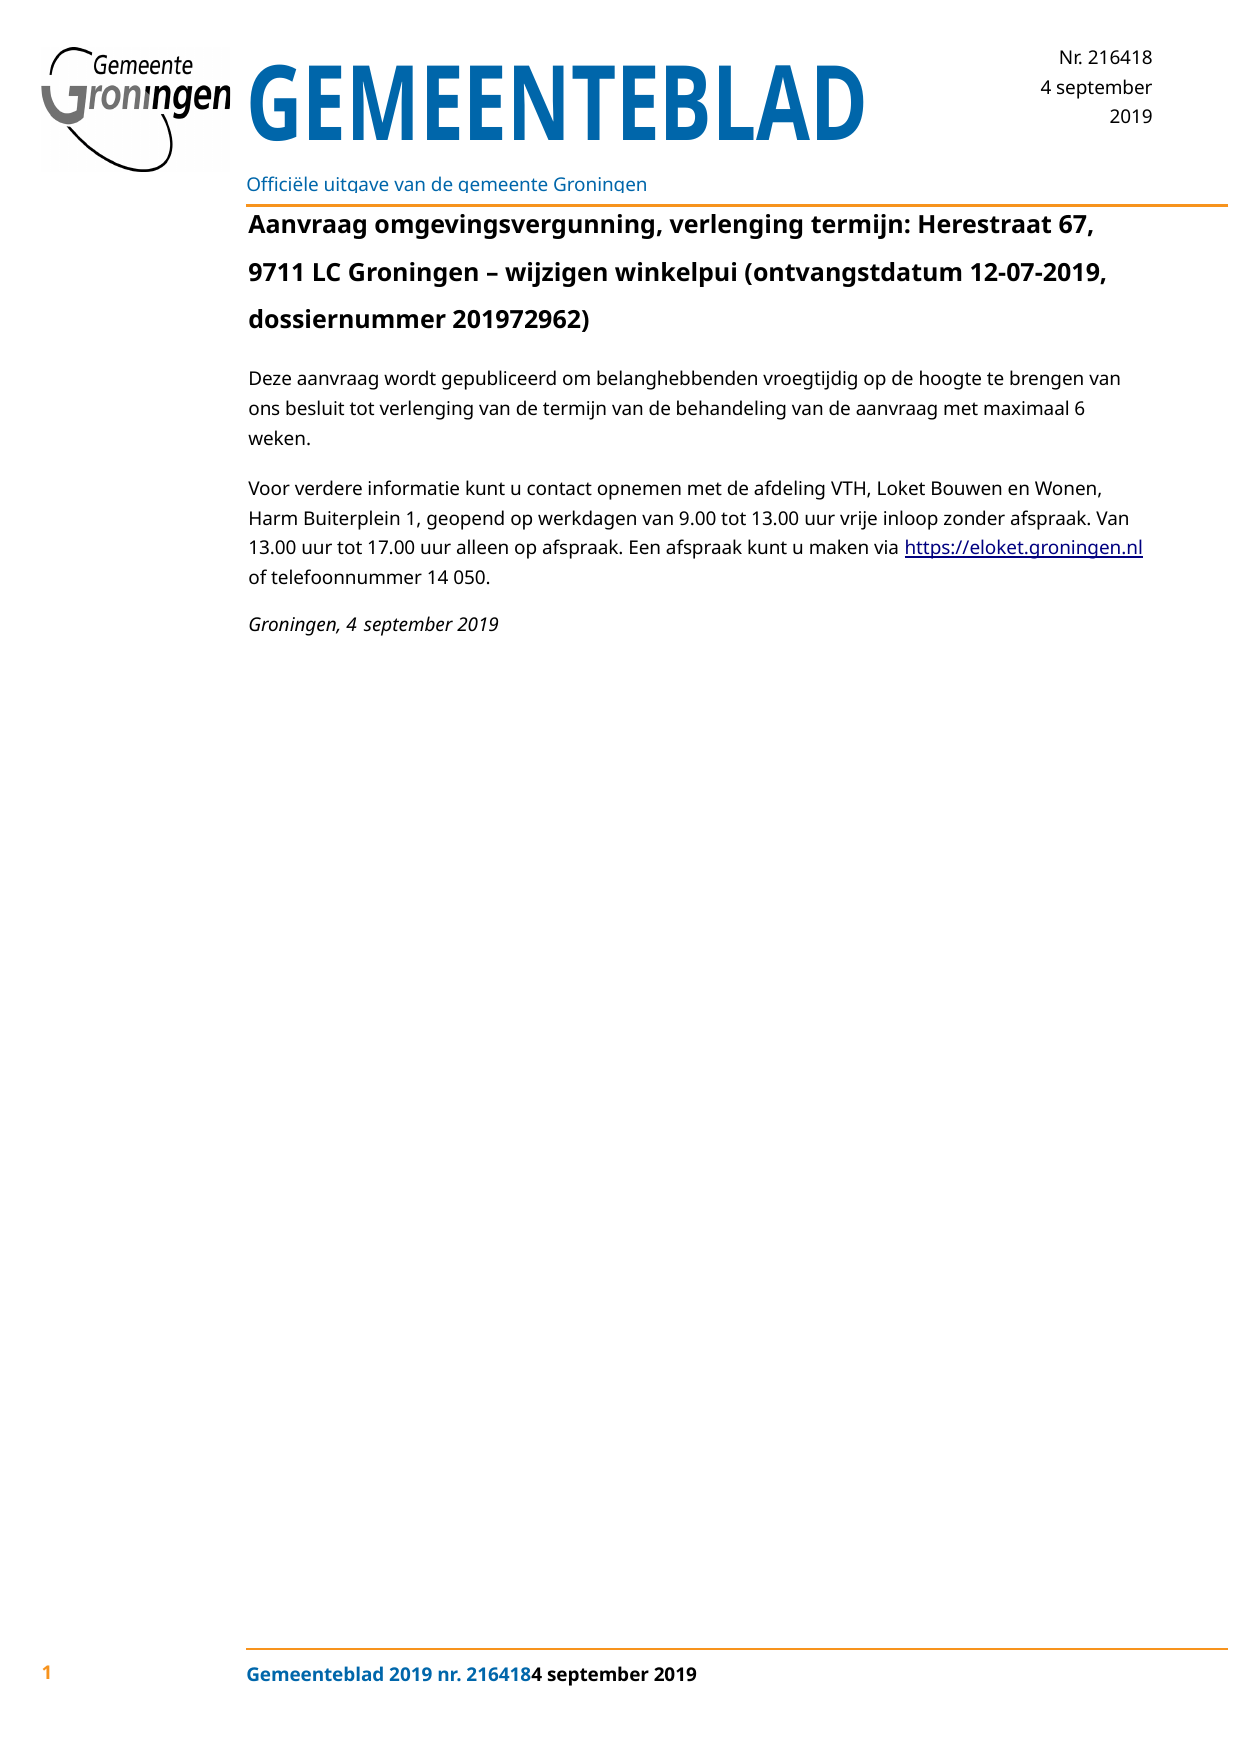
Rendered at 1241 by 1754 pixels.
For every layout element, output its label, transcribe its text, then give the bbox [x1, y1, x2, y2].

text Aanvraag omgevingsvergunning, verlenging termijn: Herestraat 67, 9711 LC Groningen – wijzigen winkelpui (ontvangstdatum 12-07-2019, dossiernummer 201972962) [248, 207, 1152, 336]
text Voor verdere informatie kunt u contact opnemen met de afdeling VTH, Loket Bouwen en Wonen, Harm Buiterplein 1, geopend op werkdagen van 9.00 tot 13.00 uur vrije inloop zonder afspraak. Van 13.00 uur tot 17.00 uur alleen op afspraak. Een afspraak kunt u maken via https://eloket.groningen.nl of telefoonnummer 14 050. [248, 475, 1152, 589]
text Deze aanvraag wordt gepubliceerd om belanghebbenden vroegtijdig op de hoogte te brengen van ons besluit tot verlenging van de termijn van de behandeling van de aanvraag met maximaal 6 weken. [248, 366, 1152, 450]
picture [41, 47, 231, 172]
text Groningen, 4 september 2019 [248, 612, 1152, 637]
